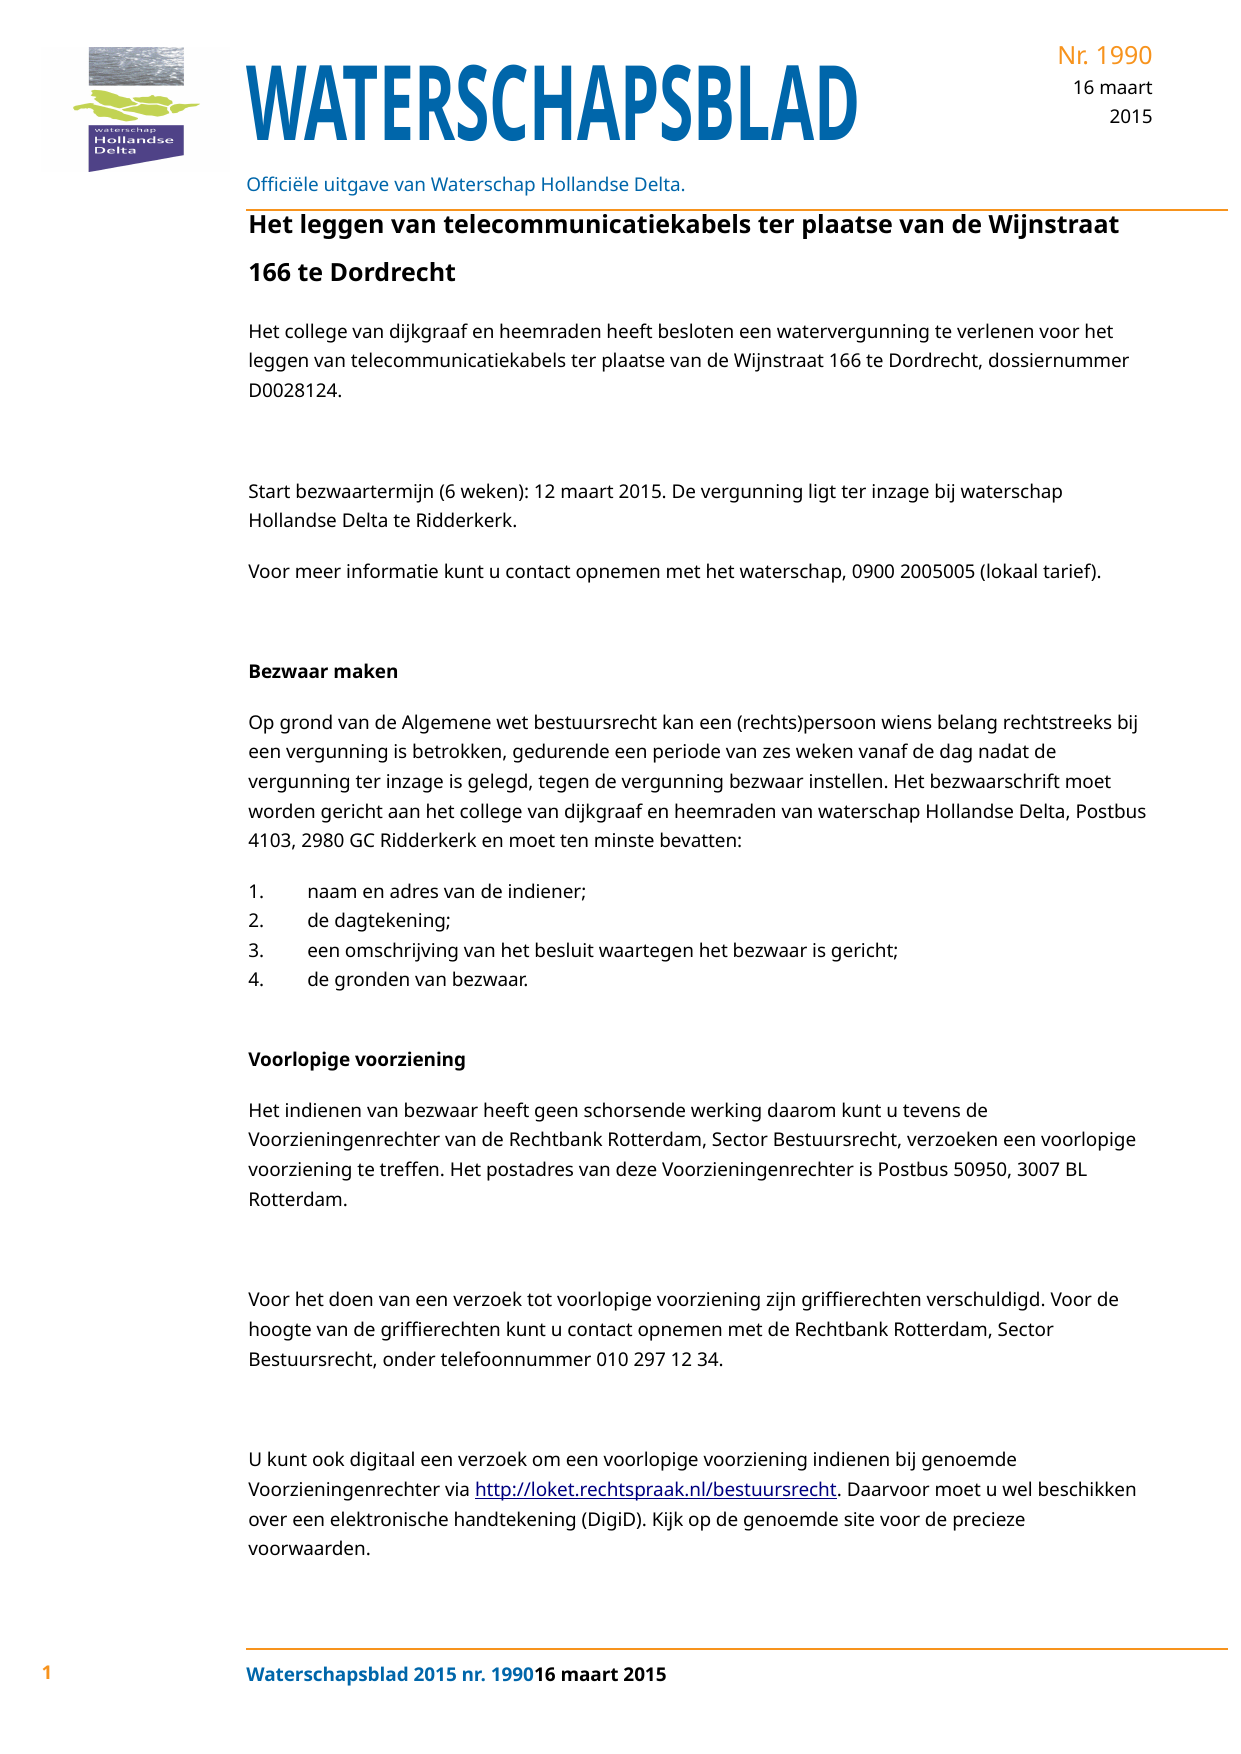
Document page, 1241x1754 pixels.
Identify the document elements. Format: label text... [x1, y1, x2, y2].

list de dagtekening; [248, 907, 1152, 933]
text Het indienen van bezwaar heeft geen schorsende werking daarom kunt u tevens de Voorzieningenrechter van de Rechtbank Rotterdam, Sector Bestuursrecht, verzoeken een voorlopige voorziening te treffen. Het postadres van deze Voorzieningenrechter is Postbus 50950, 3007 BL Rotterdam. [248, 1097, 1152, 1212]
text Voor het doen van een verzoek tot voorlopige voorziening zijn griffierechten verschuldigd. Voor de hoogte van de griffierechten kunt u contact opnemen met de Rechtbank Rotterdam, Sector Bestuursrecht, onder telefoonnummer 010 297 12 34. [248, 1287, 1152, 1372]
list de gronden van bezwaar. [248, 967, 1152, 992]
text Voorlopige voorziening [248, 1047, 1152, 1072]
picture [41, 47, 231, 172]
text Op grond van de Algemene wet bestuursrecht kan een (rechts)persoon wiens belang rechtstreeks bij een vergunning is betrokken, gedurende een periode van zes weken vanaf de dag nadat de vergunning ter inzage is gelegd, tegen de vergunning bezwaar instellen. Het bezwaarschrift moet worden gericht aan het college van dijkgraaf en heemraden van waterschap Hollandse Delta, Postbus 4103, 2980 GC Ridderkerk en moet ten minste bevatten: [248, 709, 1152, 853]
text Bezwaar maken [248, 659, 1152, 684]
text U kunt ook digitaal een verzoek om een voorlopige voorziening indienen bij genoemde Voorzieningenrechter via http://loket.rechtspraak.nl/bestuursrecht. Daarvoor moet u wel beschikken over een elektronische handtekening (DigiD). Kijk op de genoemde site voor de precieze voorwaarden. [248, 1447, 1152, 1561]
list naam en adres van de indiener; [248, 878, 1152, 904]
text Het leggen van telecommunicatiekabels ter plaatse van de Wijnstraat 166 te Dordrecht [248, 211, 1152, 288]
text Start bezwaartermijn (6 weken): 12 maart 2015. De vergunning ligt ter inzage bij waterschap Hollandse Delta te Ridderkerk. [248, 478, 1152, 533]
list een omschrijving van het besluit waartegen het bezwaar is gericht; [248, 937, 1152, 963]
text Voor meer informatie kunt u contact opnemen met het waterschap, 0900 2005005 (lokaal tarief). [248, 558, 1152, 584]
text Het college van dijkgraaf en heemraden heeft besloten een watervergunning te verlenen voor het leggen van telecommunicatiekabels ter plaatse van de Wijnstraat 166 te Dordrecht, dossiernummer D0028124. [248, 318, 1152, 403]
